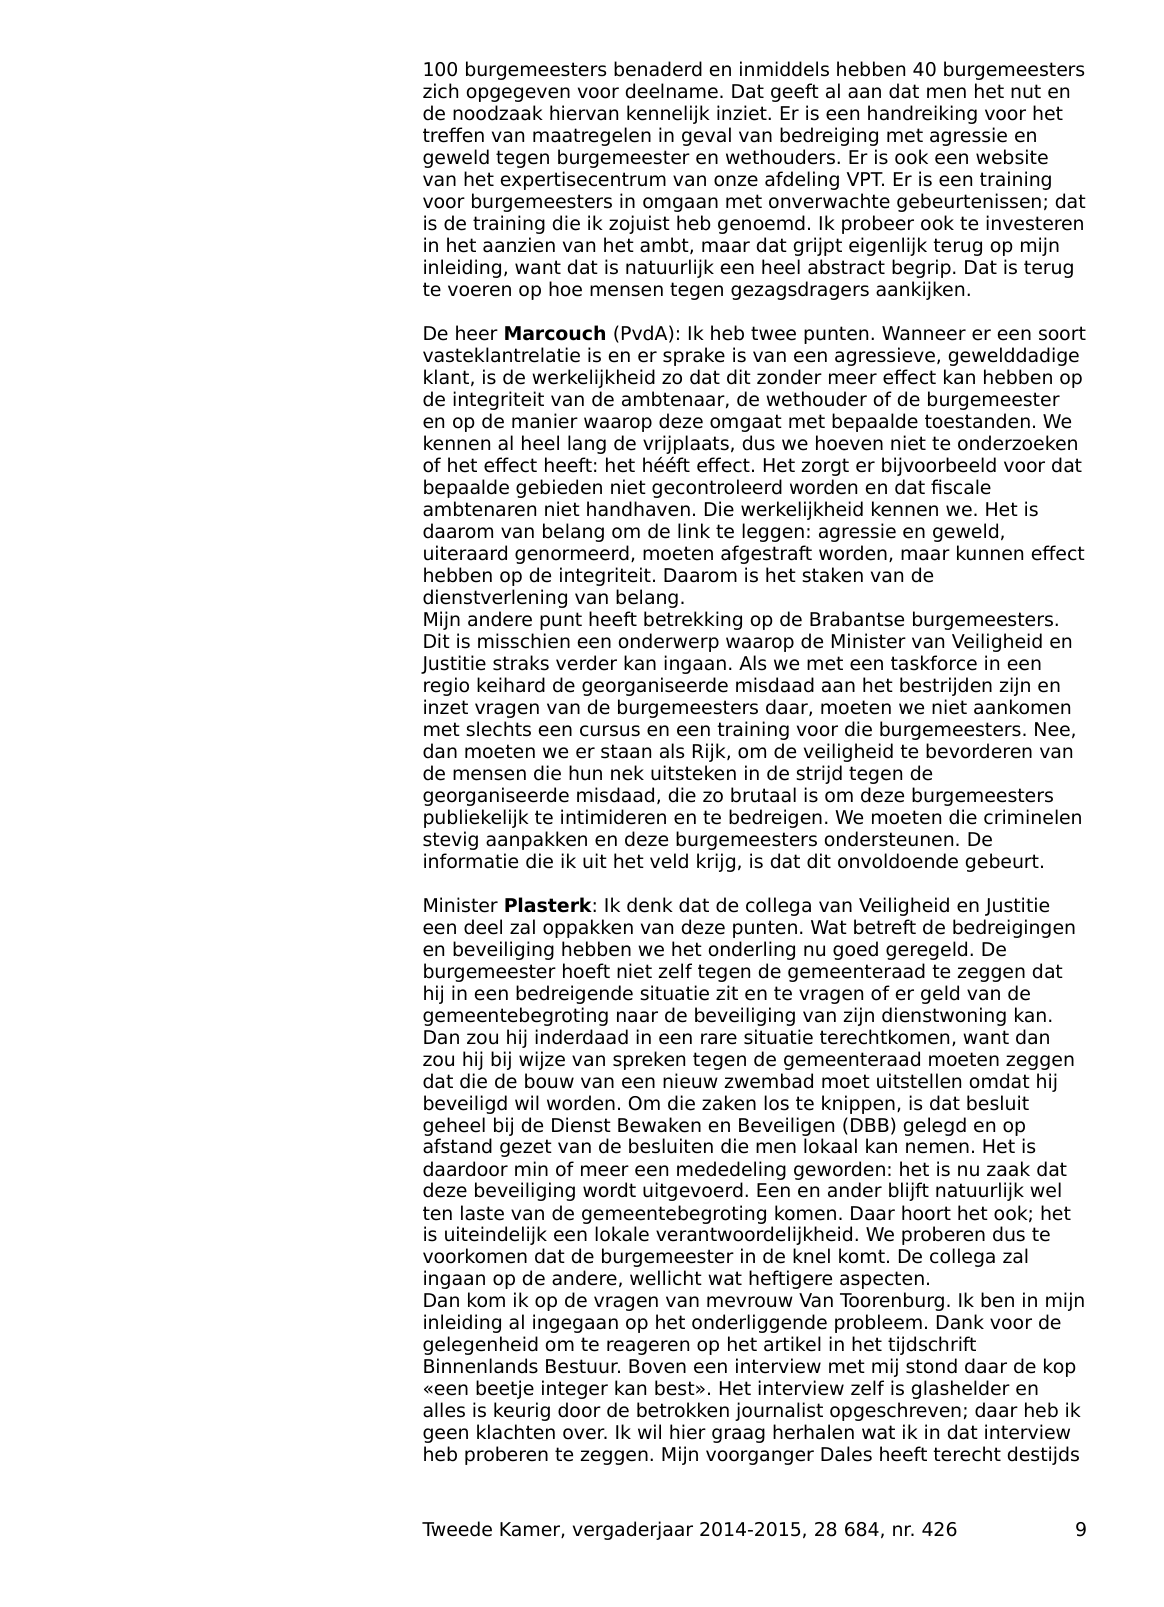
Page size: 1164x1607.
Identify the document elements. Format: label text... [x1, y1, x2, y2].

text 100 burgemeesters benaderd en inmiddels hebben 40 burgemeesters zich opgegeven voor deelname. Dat geeft al aan dat men het nut en de noodzaak hiervan kennelijk inziet. Er is een handreiking voor het treffen van maatregelen in geval van bedreiging met agressie en geweld tegen burgemeester en wethouders. Er is ook een website van het expertisecentrum van onze afdeling VPT. Er is een training voor burgemeesters in omgaan met onverwachte gebeurtenissen; dat is de training die ik zojuist heb genoemd. Ik probeer ook te investeren in het aanzien van het ambt, maar dat grijpt eigenlijk terug op mijn inleiding, want dat is natuurlijk een heel abstract begrip. Dat is terug te voeren op hoe mensen tegen gezagsdragers aankijken. [422, 59, 1087, 301]
text Dan kom ik op de vragen van mevrouw Van Toorenburg. Ik ben in mijn inleiding al ingegaan op het onderliggende probleem. Dank voor de gelegenheid om te reageren op het artikel in het tijdschrift Binnenlands Bestuur. Boven een interview met mij stond daar de kop «een beetje integer kan best». Het interview zelf is glashelder en alles is keurig door de betrokken journalist opgeschreven; daar heb ik geen klachten over. Ik wil hier graag herhalen wat ik in dat interview heb proberen te zeggen. Mijn voorganger Dales heeft terecht destijds [422, 1290, 1087, 1466]
text Mijn andere punt heeft betrekking op de Brabantse burgemeesters. Dit is misschien een onderwerp waarop de Minister van Veiligheid en Justitie straks verder kan ingaan. Als we met een taskforce in een regio keihard de georganiseerde misdaad aan het bestrijden zijn en inzet vragen van de burgemeesters daar, moeten we niet aankomen met slechts een cursus en een training voor die burgemeesters. Nee, dan moeten we er staan als Rijk, om de veiligheid te bevorderen van de mensen die hun nek uitsteken in de strijd tegen de georganiseerde misdaad, die zo brutaal is om deze burgemeesters publiekelijk te intimideren en te bedreigen. We moeten die criminelen stevig aanpakken en deze burgemeesters ondersteunen. De informatie die ik uit het veld krijg, is dat dit onvoldoende gebeurt. [422, 609, 1087, 872]
text Minister Plasterk: Ik denk dat de collega van Veiligheid en Justitie een deel zal oppakken van deze punten. Wat betreft de bedreigingen en beveiliging hebben we het onderling nu goed geregeld. De burgemeester hoeft niet zelf tegen de gemeenteraad te zeggen dat hij in een bedreigende situatie zit en te vragen of er geld van de gemeentebegroting naar de beveiliging van zijn dienstwoning kan. Dan zou hij inderdaad in een rare situatie terechtkomen, want dan zou hij bij wijze van spreken tegen de gemeenteraad moeten zeggen dat die de bouw van een nieuw zwembad moet uitstellen omdat hij beveiligd wil worden. Om die zaken los te knippen, is dat besluit geheel bij de Dienst Bewaken en Beveiligen (DBB) gelegd en op afstand gezet van de besluiten die men lokaal kan nemen. Het is daardoor min of meer een mededeling geworden: het is nu zaak dat deze beveiliging wordt uitgevoerd. Een en ander blijft natuurlijk wel ten laste van de gemeentebegroting komen. Daar hoort het ook; het is uiteindelijk een lokale verantwoordelijkheid. We proberen dus te voorkomen dat de burgemeester in de knel komt. De collega zal ingaan op de andere, wellicht wat heftigere aspecten. [422, 895, 1087, 1290]
text De heer Marcouch (PvdA): Ik heb twee punten. Wanneer er een soort vasteklantrelatie is en er sprake is van een agressieve, gewelddadige klant, is de werkelijkheid zo dat dit zonder meer effect kan hebben op de integriteit van de ambtenaar, de wethouder of de burgemeester en op de manier waarop deze omgaat met bepaalde toestanden. We kennen al heel lang de vrijplaats, dus we hoeven niet te onderzoeken of het effect heeft: het hééft effect. Het zorgt er bijvoorbeeld voor dat bepaalde gebieden niet gecontroleerd worden en dat fiscale ambtenaren niet handhaven. Die werkelijkheid kennen we. Het is daarom van belang om de link te leggen: agressie en geweld, uiteraard genormeerd, moeten afgestraft worden, maar kunnen effect hebben op de integriteit. Daarom is het staken van de dienstverlening van belang. [422, 323, 1087, 609]
